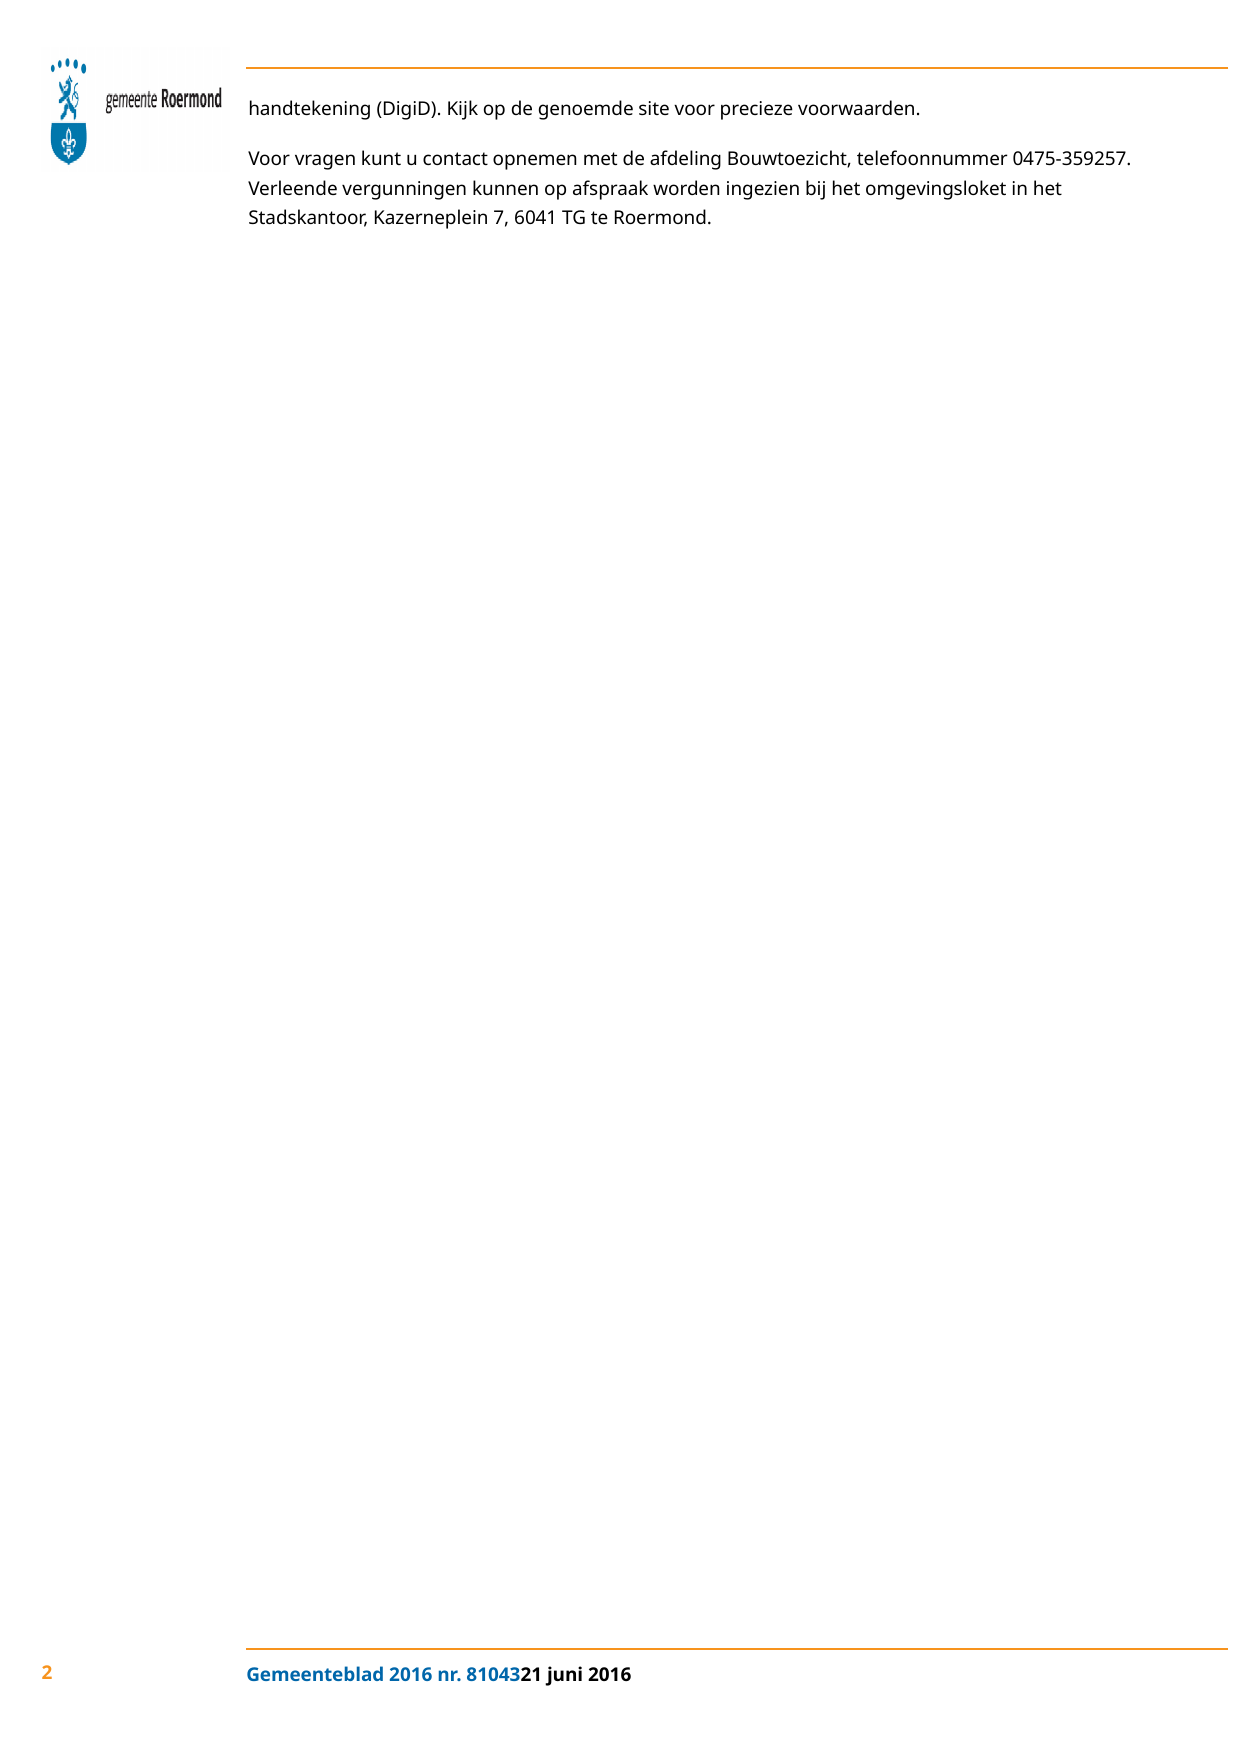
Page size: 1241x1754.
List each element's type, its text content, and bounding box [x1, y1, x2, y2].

picture [41, 47, 231, 172]
text Voor vragen kunt u contact opnemen met de afdeling Bouwtoezicht, telefoonnummer 0475-359257. Verleende vergunningen kunnen op afspraak worden ingezien bij het omgevingsloket in het Stadskantoor, Kazerneplein 7, 6041 TG te Roermond. [248, 145, 1152, 230]
text handtekening (DigiD). Kijk op de genoemde site voor precieze voorwaarden. [248, 95, 1152, 121]
